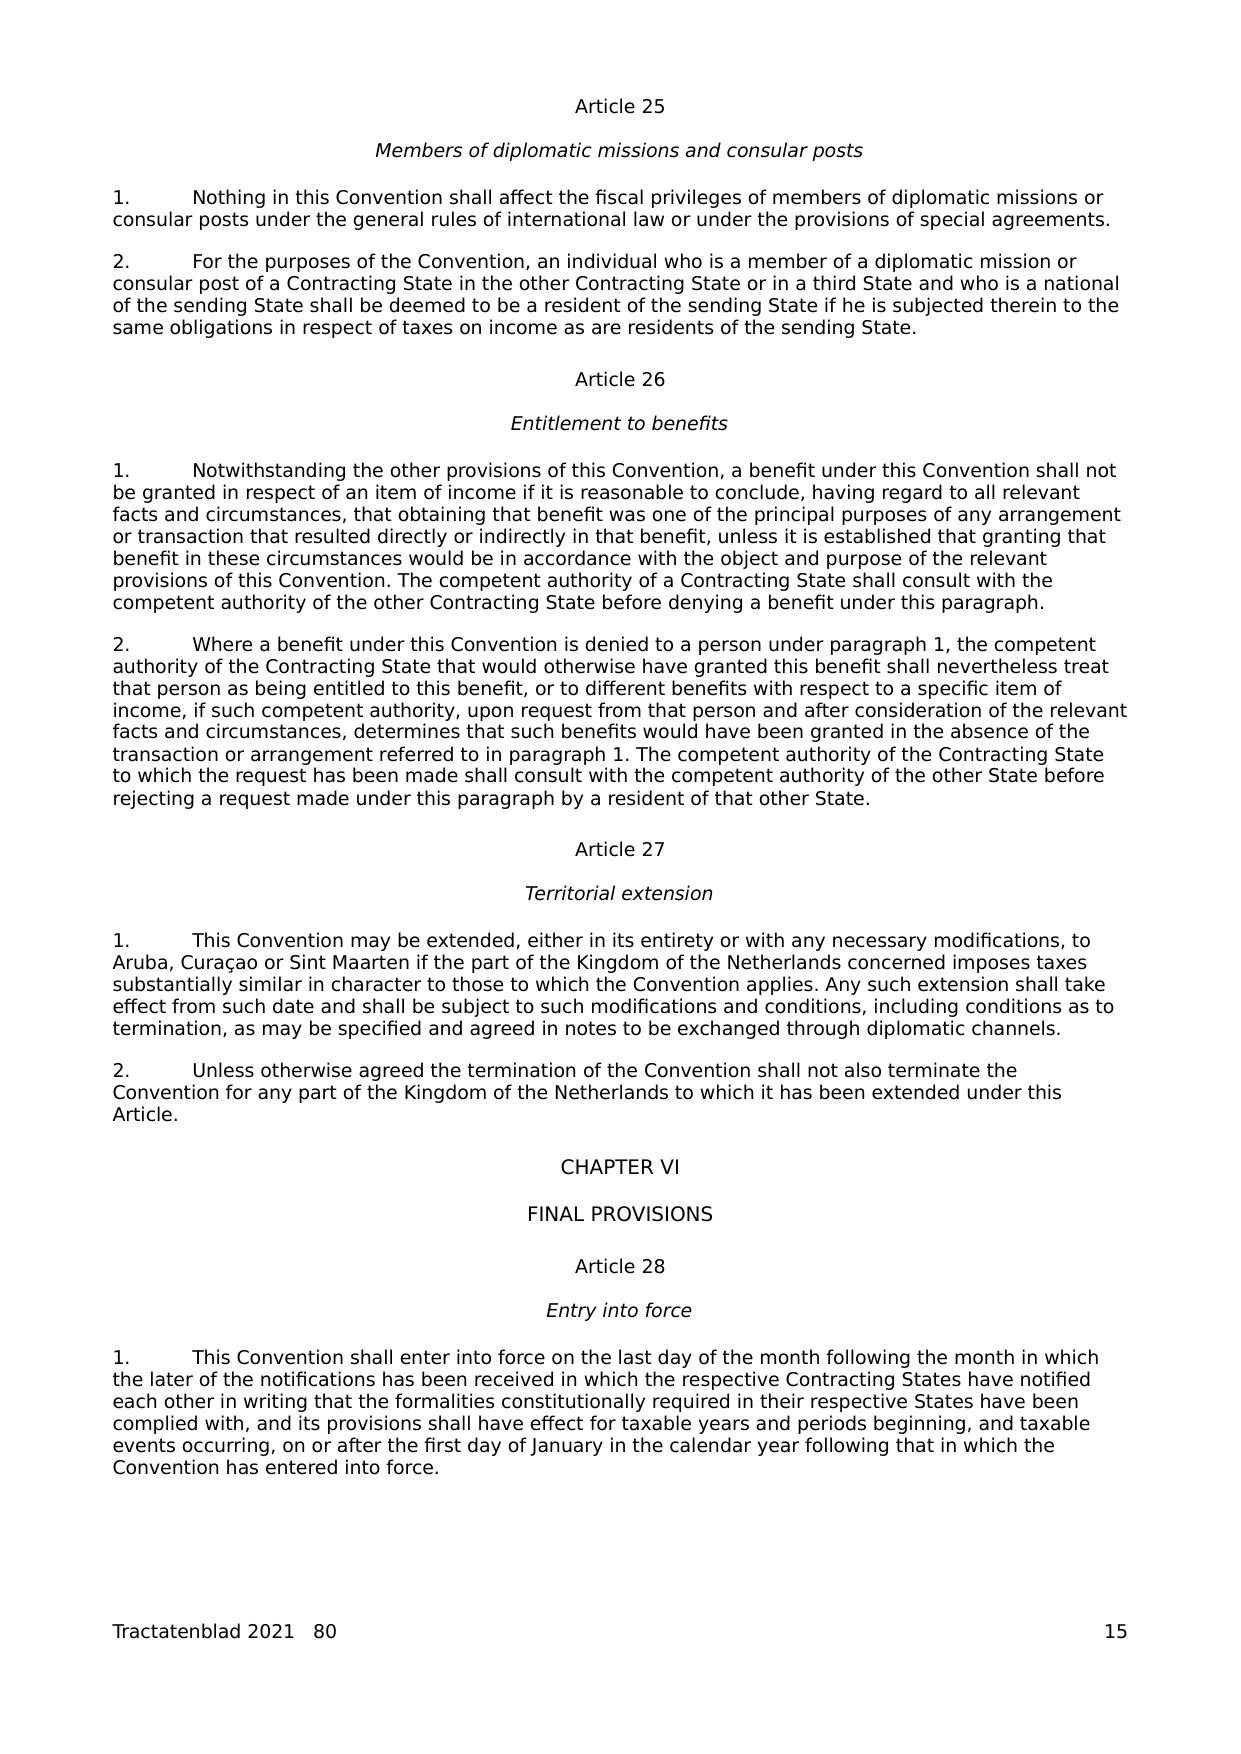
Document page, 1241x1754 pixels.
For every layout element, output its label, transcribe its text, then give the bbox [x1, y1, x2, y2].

text 1. Nothing in this Convention shall affect the fiscal privileges of members of diplomatic missions or consular posts under the general rules of international law or under the provisions of special agreements. [112, 187, 1128, 231]
text 1. Notwithstanding the other provisions of this Convention, a benefit under this Convention shall not be granted in respect of an item of income if it is reasonable to conclude, having regard to all relevant facts and circumstances, that obtaining that benefit was one of the principal purposes of any arrangement or transaction that resulted directly or indirectly in that benefit, unless it is established that granting that benefit in these circumstances would be in accordance with the object and purpose of the relevant provisions of this Convention. The competent authority of a Contracting State shall consult with the competent authority of the other Contracting State before denying a benefit under this paragraph. [112, 460, 1128, 613]
text 1. This Convention may be extended, either in its entirety or with any necessary modifications, to Aruba, Curaçao or Sint Maarten if the part of the Kingdom of the Netherlands concerned imposes taxes substantially similar in character to those to which the Convention applies. Any such extension shall take effect from such date and shall be subject to such modifications and conditions, including conditions as to termination, as may be specified and agreed in notes to be exchanged through diplomatic channels. [112, 930, 1128, 1040]
subtitle Article 27 Territorial extension [112, 839, 1128, 905]
subtitle Article 26 Entitlement to benefits [112, 369, 1128, 435]
text 2. Where a benefit under this Convention is denied to a person under paragraph 1, the competent authority of the Contracting State that would otherwise have granted this benefit shall nevertheless treat that person as being entitled to this benefit, or to different benefits with respect to a specific item of income, if such competent authority, upon request from that person and after consideration of the relevant facts and circumstances, determines that such benefits would have been granted in the absence of the transaction or arrangement referred to in paragraph 1. The competent authority of the Contracting State to which the request has been made shall consult with the competent authority of the other State before rejecting a request made under this paragraph by a resident of that other State. [112, 633, 1128, 809]
text 1. This Convention shall enter into force on the last day of the month following the month in which the later of the notifications has been received in which the respective Contracting States have notified each other in writing that the formalities constitutionally required in their respective States have been complied with, and its provisions shall have effect for taxable years and periods beginning, and taxable events occurring, on or after the first day of January in the calendar year following that in which the Convention has entered into force. [112, 1347, 1128, 1479]
subtitle Article 25 Members of diplomatic missions and consular posts [112, 96, 1128, 162]
subtitle Article 28 Entry into force [112, 1256, 1128, 1322]
text 2. For the purposes of the Convention, an individual who is a member of a diplomatic mission or consular post of a Contracting State in the other Contracting State or in a third State and who is a national of the sending State shall be deemed to be a resident of the sending State if he is subjected therein to the same obligations in respect of taxes on income as are residents of the sending State. [112, 251, 1128, 339]
text 2. Unless otherwise agreed the termination of the Convention shall not also terminate the Convention for any part of the Kingdom of the Netherlands to which it has been extended under this Article. [112, 1060, 1128, 1126]
subtitle CHAPTER VI FINAL PROVISIONS [112, 1156, 1128, 1226]
